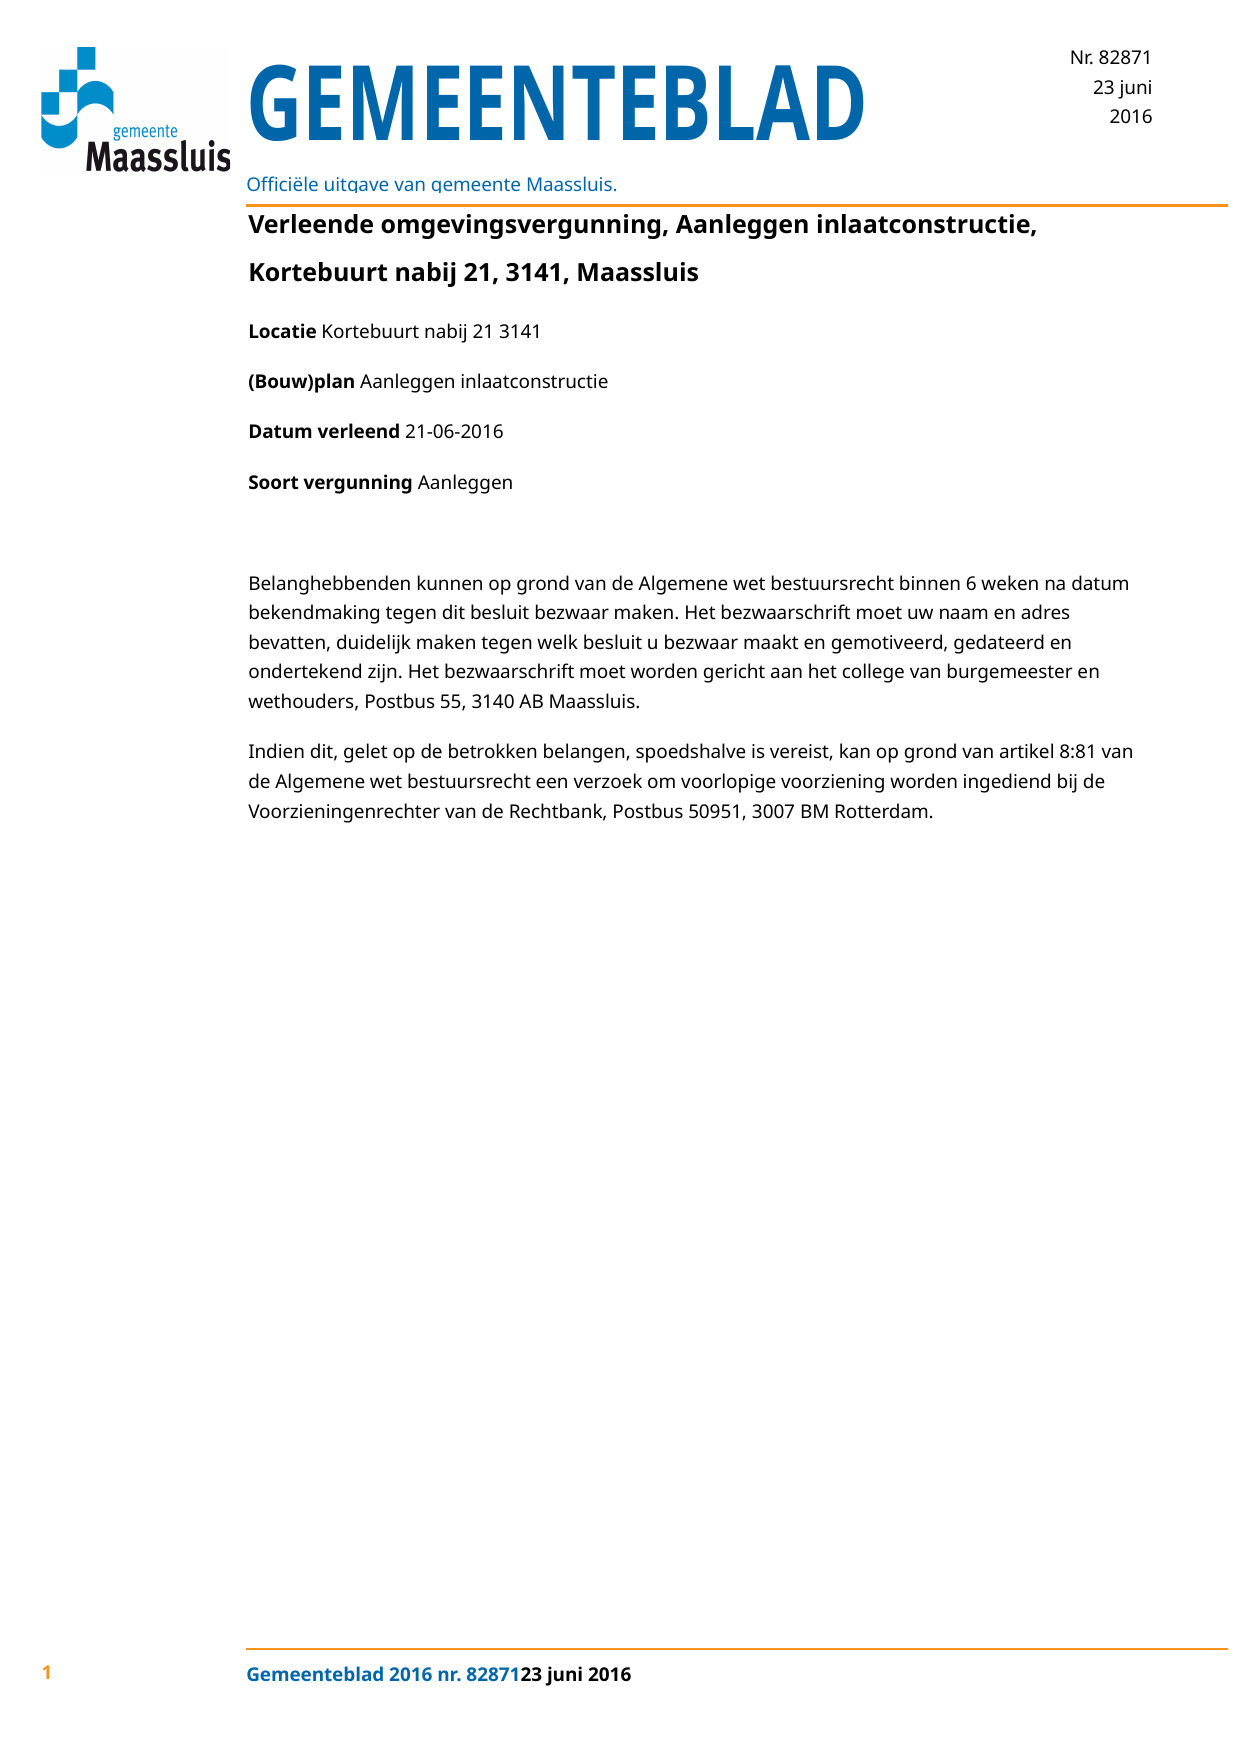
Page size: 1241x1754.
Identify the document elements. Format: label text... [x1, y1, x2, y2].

text (Bouw)plan Aanleggen inlaatconstructie [248, 368, 1152, 394]
picture [41, 47, 77, 92]
text Indien dit, gelet op de betrokken belangen, spoedshalve is vereist, kan op grond van artikel 8:81 van de Algemene wet bestuursrecht een verzoek om voorlopige voorziening worden ingediend bij de Voorzieningenrechter van de Rechtbank, Postbus 50951, 3007 BM Rotterdam. [248, 739, 1152, 824]
text Verleende omgevingsvergunning, Aanleggen inlaatconstructie, Kortebuurt nabij 21, 3141, Maassluis [248, 207, 1152, 288]
text Locatie Kortebuurt nabij 21 3141 [248, 318, 1152, 344]
picture [41, 47, 231, 172]
text Belanghebbenden kunnen op grond van de Algemene wet bestuursrecht binnen 6 weken na datum bekendmaking tegen dit besluit bezwaar maken. Het bezwaarschrift moet uw naam en adres bevatten, duidelijk maken tegen welk besluit u bezwaar maakt en gemotiveerd, gedateerd en ondertekend zijn. Het bezwaarschrift moet worden gericht aan het college van burgemeester en wethouders, Postbus 55, 3140 AB Maassluis. [248, 570, 1152, 714]
text Datum verleend 21-06-2016 [248, 419, 1152, 444]
text Soort vergunning Aanleggen [248, 469, 1152, 495]
